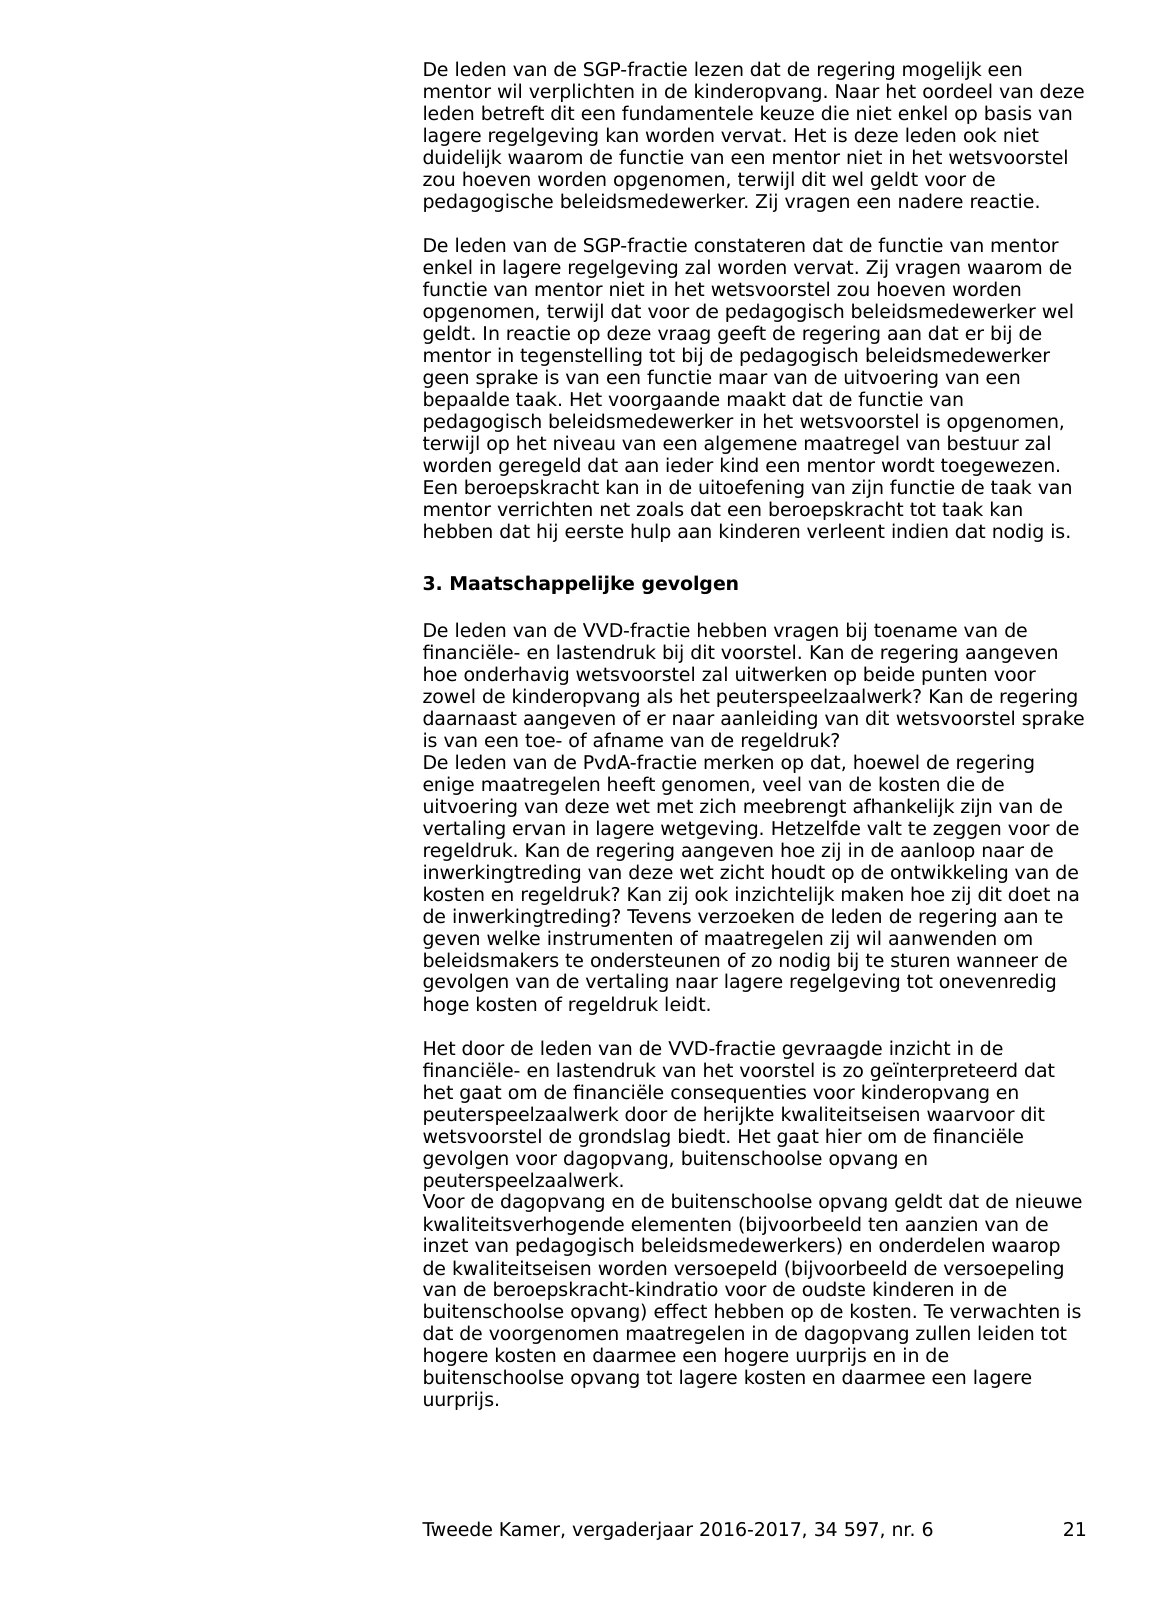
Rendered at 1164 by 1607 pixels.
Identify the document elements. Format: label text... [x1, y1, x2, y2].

text De leden van de SGP-fractie lezen dat de regering mogelijk een mentor wil verplichten in de kinderopvang. Naar het oordeel van deze leden betreft dit een fundamentele keuze die niet enkel op basis van lagere regelgeving kan worden vervat. Het is deze leden ook niet duidelijk waarom de functie van een mentor niet in het wetsvoorstel zou hoeven worden opgenomen, terwijl dit wel geldt voor de pedagogische beleidsmedewerker. Zij vragen een nadere reactie. [422, 59, 1087, 213]
text De leden van de SGP-fractie constateren dat de functie van mentor enkel in lagere regelgeving zal worden vervat. Zij vragen waarom de functie van mentor niet in het wetsvoorstel zou hoeven worden opgenomen, terwijl dat voor de pedagogisch beleidsmedewerker wel geldt. In reactie op deze vraag geeft de regering aan dat er bij de mentor in tegenstelling tot bij de pedagogisch beleidsmedewerker geen sprake is van een functie maar van de uitvoering van een bepaalde taak. Het voorgaande maakt dat de functie van pedagogisch beleidsmedewerker in het wetsvoorstel is opgenomen, terwijl op het niveau van een algemene maatregel van bestuur zal worden geregeld dat aan ieder kind een mentor wordt toegewezen. Een beroepskracht kan in de uitoefening van zijn functie de taak van mentor verrichten net zoals dat een beroepskracht tot taak kan hebben dat hij eerste hulp aan kinderen verleent indien dat nodig is. [422, 235, 1087, 543]
text Voor de dagopvang en de buitenschoolse opvang geldt dat de nieuwe kwaliteitsverhogende elementen (bijvoorbeeld ten aanzien van de inzet van pedagogisch beleidsmedewerkers) en onderdelen waarop de kwaliteitseisen worden versoepeld (bijvoorbeeld de versoepeling van de beroepskracht-kindratio voor de oudste kinderen in de buitenschoolse opvang) effect hebben op de kosten. Te verwachten is dat de voorgenomen maatregelen in de dagopvang zullen leiden tot hogere kosten en daarmee een hogere uurprijs en in de buitenschoolse opvang tot lagere kosten en daarmee een lagere uurprijs. [422, 1191, 1087, 1411]
text De leden van de VVD-fractie hebben vragen bij toename van de financiële- en lastendruk bij dit voorstel. Kan de regering aangeven hoe onderhavig wetsvoorstel zal uitwerken op beide punten voor zowel de kinderopvang als het peuterspeelzaalwerk? Kan de regering daarnaast aangeven of er naar aanleiding van dit wetsvoorstel sprake is van een toe- of afname van de regeldruk? [422, 620, 1087, 752]
text De leden van de PvdA-fractie merken op dat, hoewel de regering enige maatregelen heeft genomen, veel van de kosten die de uitvoering van deze wet met zich meebrengt afhankelijk zijn van de vertaling ervan in lagere wetgeving. Hetzelfde valt te zeggen voor de regeldruk. Kan de regering aangeven hoe zij in de aanloop naar de inwerkingtreding van deze wet zicht houdt op de ontwikkeling van de kosten en regeldruk? Kan zij ook inzichtelijk maken hoe zij dit doet na de inwerkingtreding? Tevens verzoeken de leden de regering aan te geven welke instrumenten of maatregelen zij wil aanwenden om beleidsmakers te ondersteunen of zo nodig bij te sturen wanneer de gevolgen van de vertaling naar lagere regelgeving tot onevenredig hoge kosten of regeldruk leidt. [422, 752, 1087, 1015]
subtitle 3. Maatschappelijke gevolgen [422, 573, 1087, 595]
text Het door de leden van de VVD-fractie gevraagde inzicht in de financiële- en lastendruk van het voorstel is zo geïnterpreteerd dat het gaat om de financiële consequenties voor kinderopvang en peuterspeelzaalwerk door de herijkte kwaliteitseisen waarvoor dit wetsvoorstel de grondslag biedt. Het gaat hier om de financiële gevolgen voor dagopvang, buitenschoolse opvang en peuterspeelzaalwerk. [422, 1038, 1087, 1191]
